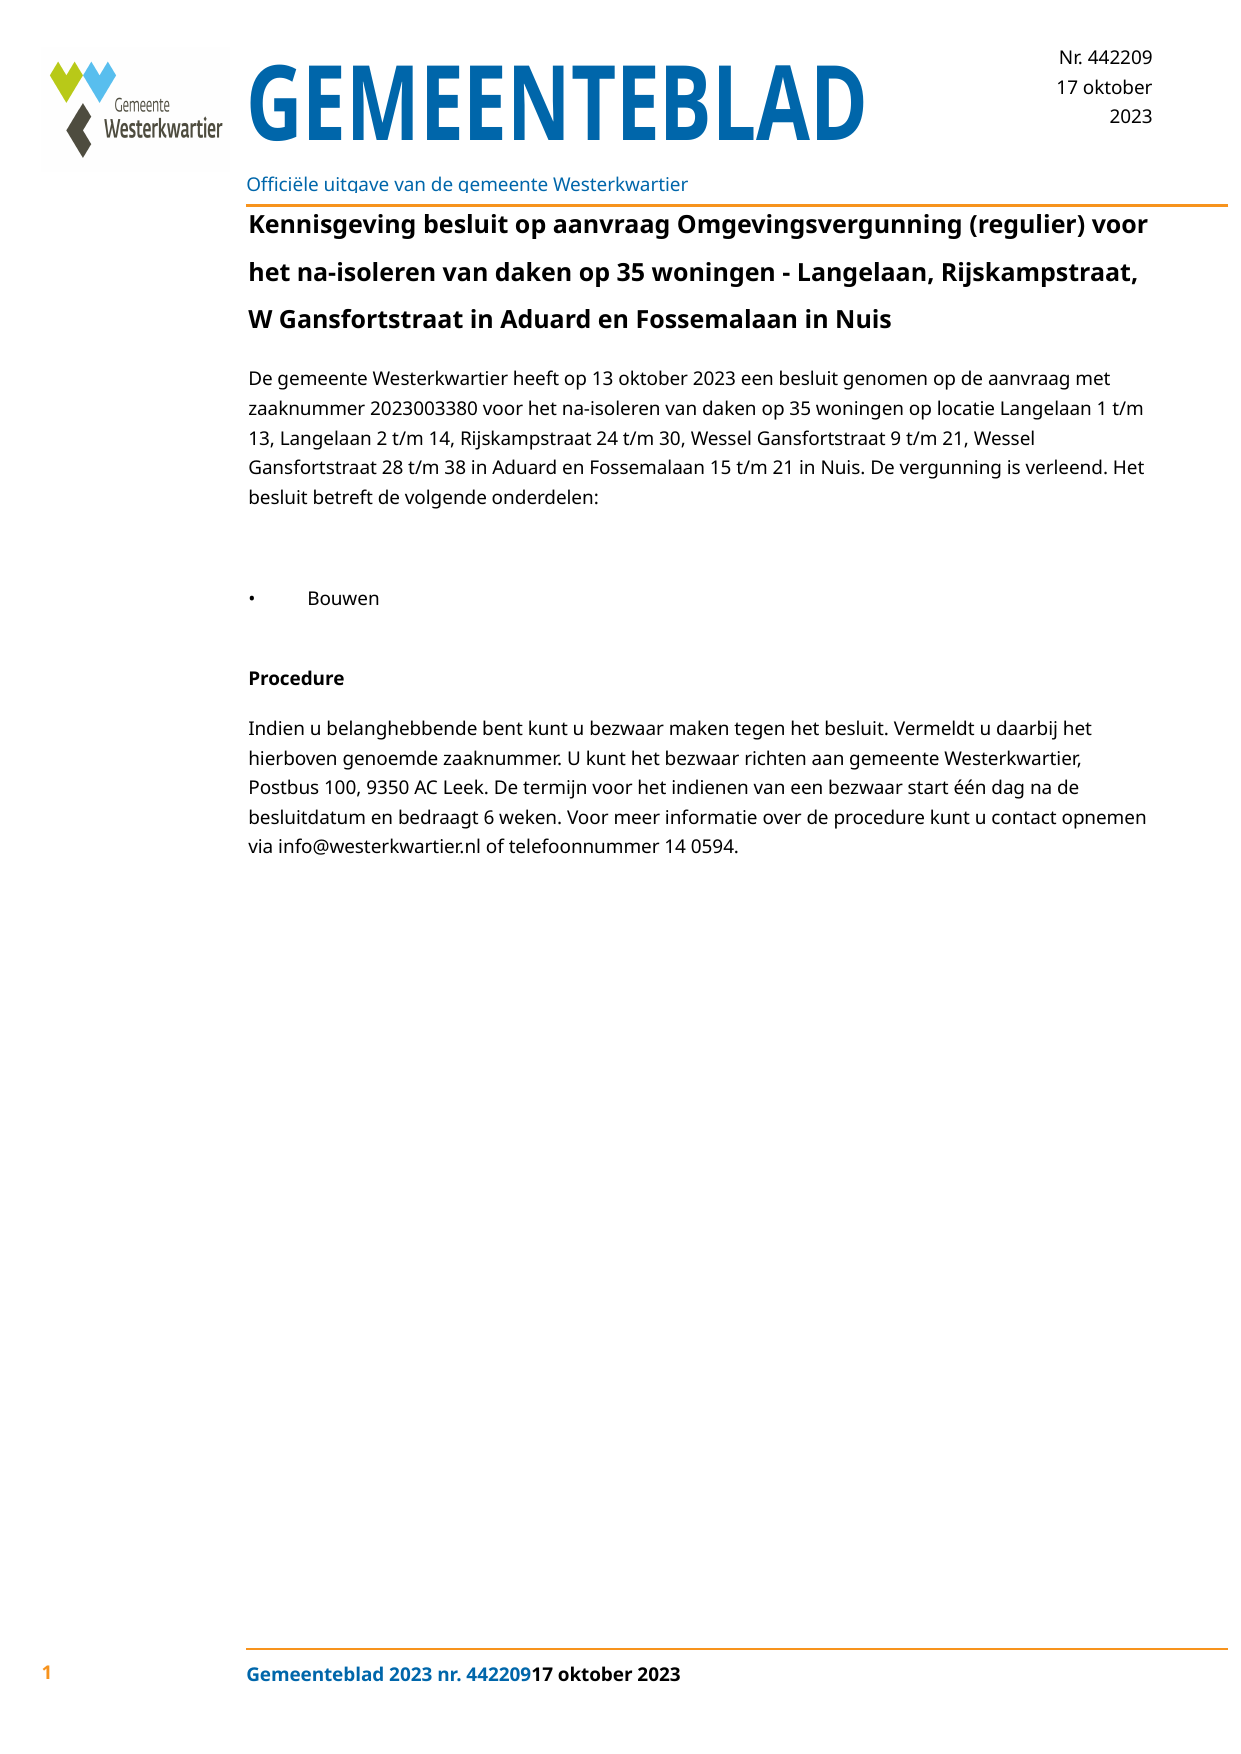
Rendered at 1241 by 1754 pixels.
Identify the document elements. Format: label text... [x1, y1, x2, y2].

picture [41, 47, 231, 172]
text Kennisgeving besluit op aanvraag Omgevingsvergunning (regulier) voor het na-isoleren van daken op 35 woningen - Langelaan, Rijskampstraat, W Gansfortstraat in Aduard en Fossemalaan in Nuis [248, 207, 1152, 336]
text De gemeente Westerkwartier heeft op 13 oktober 2023 een besluit genomen op de aanvraag met zaaknummer 2023003380 voor het na-isoleren van daken op 35 woningen op locatie Langelaan 1 t/m 13, Langelaan 2 t/m 14, Rijskampstraat 24 t/m 30, Wessel Gansfortstraat 9 t/m 21, Wessel Gansfortstraat 28 t/m 38 in Aduard en Fossemalaan 15 t/m 21 in Nuis. De vergunning is verleend. Het besluit betreft de volgende onderdelen: [248, 366, 1152, 509]
list Bouwen [248, 585, 1152, 610]
text Indien u belanghebbende bent kunt u bezwaar maken tegen het besluit. Vermeldt u daarbij het hierboven genoemde zaaknummer. U kunt het bezwaar richten aan gemeente Westerkwartier, Postbus 100, 9350 AC Leek. De termijn voor het indienen van een bezwaar start één dag na de besluitdatum en bedraagt 6 weken. Voor meer informatie over de procedure kunt u contact opnemen via info@westerkwartier.nl of telefoonnummer 14 0594. [248, 715, 1152, 859]
text Procedure [248, 665, 1152, 690]
